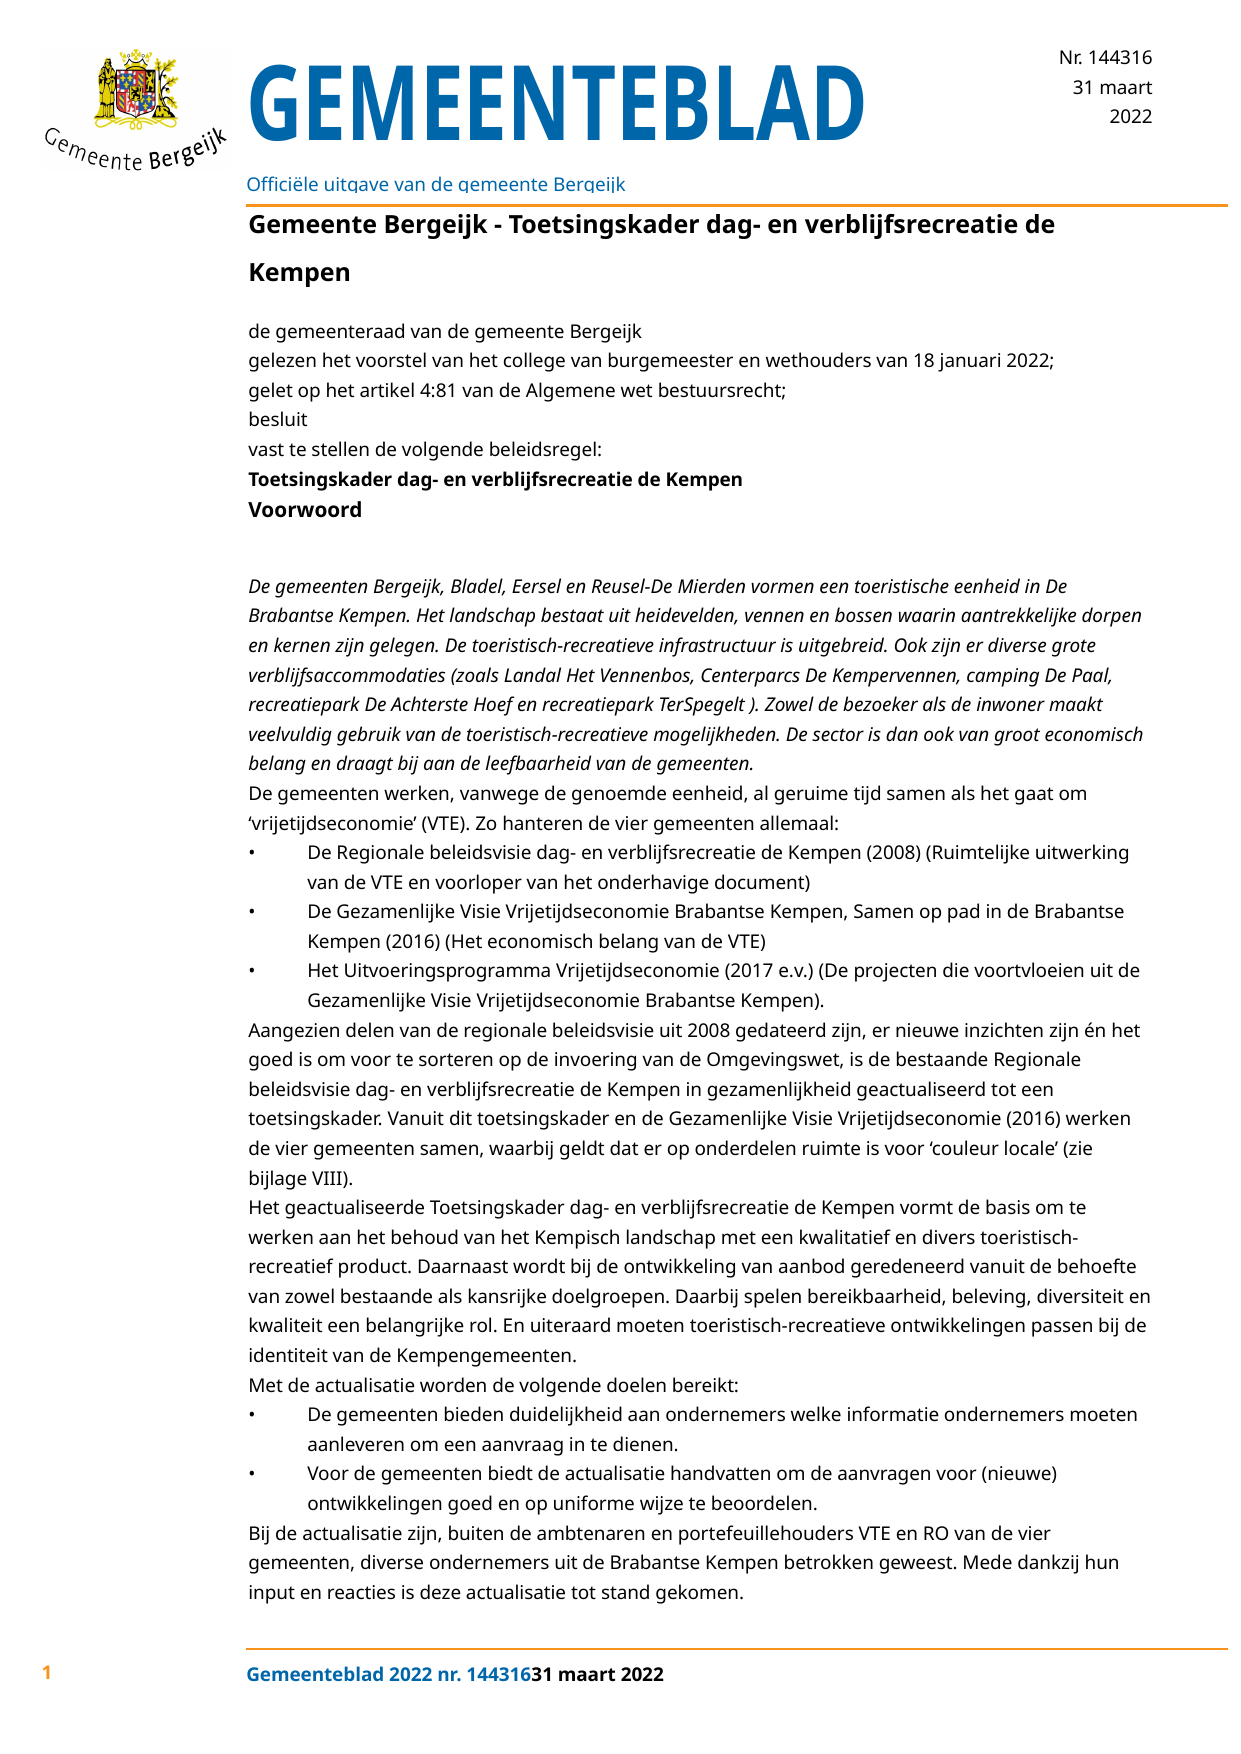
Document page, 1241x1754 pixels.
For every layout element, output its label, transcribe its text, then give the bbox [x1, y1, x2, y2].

text besluit [248, 407, 1152, 432]
list Voor de gemeenten biedt de actualisatie handvatten om de aanvragen voor (nieuwe) ontwikkelingen goed en op uniforme wijze te beoordelen. [248, 1461, 1152, 1516]
text Aangezien delen van de regionale beleidsvisie uit 2008 gedateerd zijn, er nieuwe inzichten zijn én het goed is om voor te sorteren op de invoering van de Omgevingswet, is de bestaande Regionale beleidsvisie dag- en verblijfsrecreatie de Kempen in gezamenlijkheid geactualiseerd tot een toetsingskader. Vanuit dit toetsingskader en de Gezamenlijke Visie Vrijetijdseconomie (2016) werken de vier gemeenten samen, waarbij geldt dat er op onderdelen ruimte is voor ‘couleur locale’ (zie bijlage VIII). [248, 1017, 1152, 1191]
text Gemeente Bergeijk - Toetsingskader dag- en verblijfsrecreatie de Kempen [248, 207, 1152, 288]
list De Gezamenlijke Visie Vrijetijdseconomie Brabantse Kempen, Samen op pad in de Brabantse Kempen (2016) (Het economisch belang van de VTE) [248, 898, 1152, 954]
text Voorwoord [248, 495, 1152, 524]
text vast te stellen de volgende beleidsregel: [248, 436, 1152, 462]
text Het geactualiseerde Toetsingskader dag- en verblijfsrecreatie de Kempen vormt de basis om te werken aan het behoud van het Kempisch landschap met een kwalitatief en divers toeristisch-recreatief product. Daarnaast wordt bij de ontwikkeling van aanbod geredeneerd vanuit de behoefte van zowel bestaande als kansrijke doelgroepen. Daarbij spelen bereikbaarheid, beleving, diversiteit en kwaliteit een belangrijke rol. En uiteraard moeten toeristisch-recreatieve ontwikkelingen passen bij de identiteit van de Kempengemeenten. [248, 1194, 1152, 1368]
text Met de actualisatie worden de volgende doelen bereikt: [248, 1372, 1152, 1398]
text De gemeenten werken, vanwege de genoemde eenheid, al geruime tijd samen als het gaat om ‘vrijetijdseconomie’ (VTE). Zo hanteren de vier gemeenten allemaal: [248, 780, 1152, 836]
text gelet op het artikel 4:81 van de Algemene wet bestuursrecht; [248, 377, 1152, 403]
list De gemeenten bieden duidelijkheid aan ondernemers welke informatie ondernemers moeten aanleveren om een aanvraag in te dienen. [248, 1401, 1152, 1457]
text gelezen het voorstel van het college van burgemeester en wethouders van 18 januari 2022; [248, 347, 1152, 373]
list Het Uitvoeringsprogramma Vrijetijdseconomie (2017 e.v.) (De projecten die voortvloeien uit de Gezamenlijke Visie Vrijetijdseconomie Brabantse Kempen). [248, 958, 1152, 1013]
text Toetsingskader dag- en verblijfsrecreatie de Kempen [248, 466, 1152, 492]
list De Regionale beleidsvisie dag- en verblijfsrecreatie de Kempen (2008) (Ruimtelijke uitwerking van de VTE en voorloper van het onderhavige document) [248, 839, 1152, 895]
text de gemeenteraad van de gemeente Bergeijk [248, 318, 1152, 344]
picture [41, 47, 231, 172]
text De gemeenten Bergeijk, Bladel, Eersel en Reusel-De Mierden vormen een toeristische eenheid in De Brabantse Kempen. Het landschap bestaat uit heidevelden, vennen en bossen waarin aantrekkelijke dorpen en kernen zijn gelegen. De toeristisch-recreatieve infrastructuur is uitgebreid. Ook zijn er diverse grote verblijfsaccommodaties (zoals Landal Het Vennenbos, Centerparcs De Kempervennen, camping De Paal, recreatiepark De Achterste Hoef en recreatiepark TerSpegelt ). Zowel de bezoeker als de inwoner maakt veelvuldig gebruik van de toeristisch-recreatieve mogelijkheden. De sector is dan ook van groot economisch belang en draagt bij aan de leefbaarheid van de gemeenten. [248, 573, 1152, 776]
text Bij de actualisatie zijn, buiten de ambtenaren en portefeuillehouders VTE en RO van de vier gemeenten, diverse ondernemers uit de Brabantse Kempen betrokken geweest. Mede dankzij hun input en reacties is deze actualisatie tot stand gekomen. [248, 1520, 1152, 1605]
